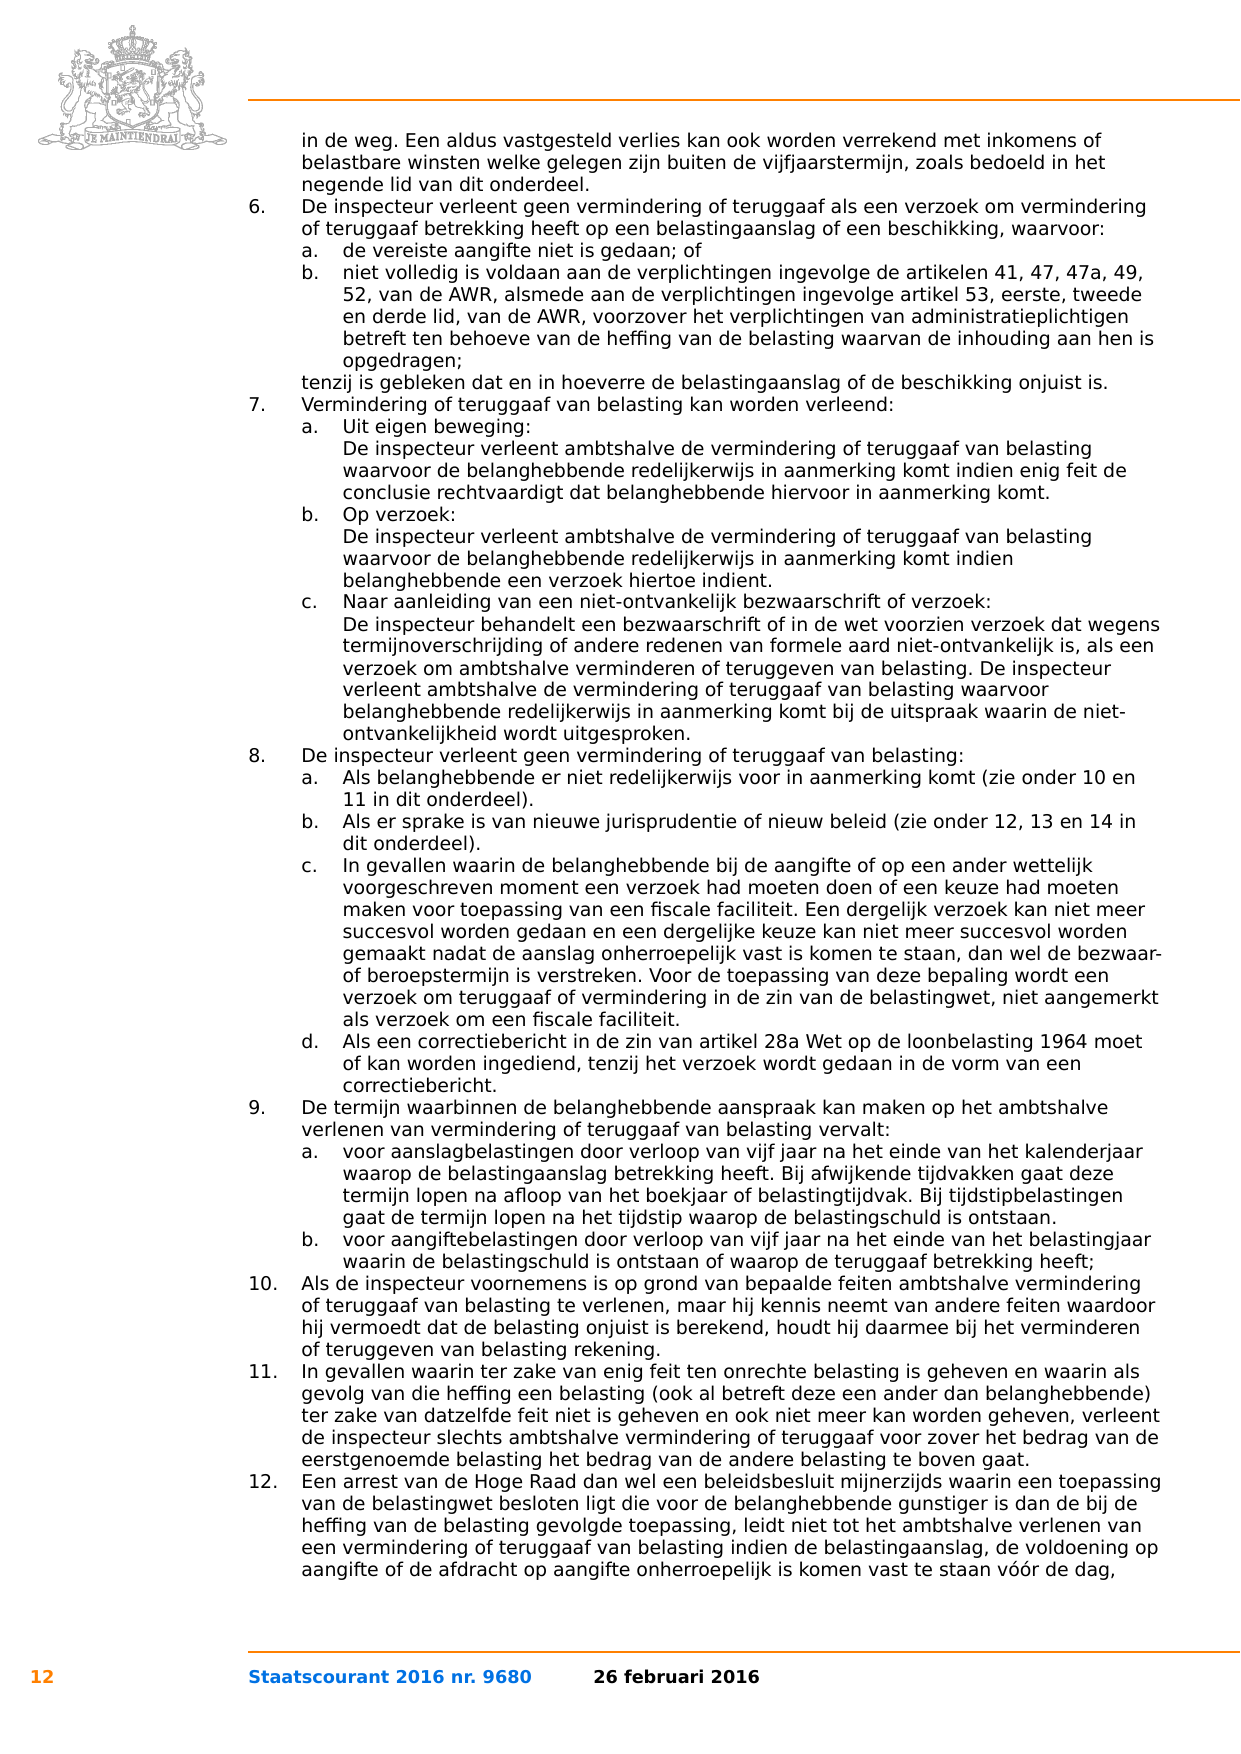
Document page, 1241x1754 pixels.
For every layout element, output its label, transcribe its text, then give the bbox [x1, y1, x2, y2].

text 7. Vermindering of teruggaaf van belasting kan worden verleend: [248, 394, 1163, 416]
text b. Op verzoek: [301, 503, 1163, 526]
text tenzij is gebleken dat en in hoeverre de belastingaanslag of de beschikking onjuist is. [301, 372, 1163, 394]
text 10. Als de inspecteur voornemens is op grond van bepaalde feiten ambtshalve vermindering of teruggaaf van belasting te verlenen, maar hij kennis neemt van andere feiten waardoor hij vermoedt dat de belasting onjuist is berekend, houdt hij daarmee bij het verminderen of teruggeven van belasting rekening. [248, 1273, 1163, 1361]
text a. Als belanghebbende er niet redelijkerwijs voor in aanmerking komt (zie onder 10 en 11 in dit onderdeel). [301, 767, 1163, 811]
text 8. De inspecteur verleent geen vermindering of teruggaaf van belasting: [248, 745, 1163, 767]
text b. niet volledig is voldaan aan de verplichtingen ingevolge de artikelen 41, 47, 47a, 49, 52, van de AWR, alsmede aan de verplichtingen ingevolge artikel 53, eerste, tweede en derde lid, van de AWR, voorzover het verplichtingen van administratieplichtigen betreft ten behoeve van de heffing van de belasting waarvan de inhouding aan hen is opgedragen; [301, 262, 1163, 372]
text 6. De inspecteur verleent geen vermindering of teruggaaf als een verzoek om vermindering of teruggaaf betrekking heeft op een belastingaanslag of een beschikking, waarvoor: [248, 196, 1163, 240]
text 11. In gevallen waarin ter zake van enig feit ten onrechte belasting is geheven en waarin als gevolg van die heffing een belasting (ook al betreft deze een ander dan belanghebbende) ter zake van datzelfde feit niet is geheven en ook niet meer kan worden geheven, verleent de inspecteur slechts ambtshalve vermindering of teruggaaf voor zover het bedrag van de eerstgenoemde belasting het bedrag van de andere belasting te boven gaat. [248, 1361, 1163, 1471]
text b. voor aangiftebelastingen door verloop van vijf jaar na het einde van het belastingjaar waarin de belastingschuld is ontstaan of waarop de teruggaaf betrekking heeft; [301, 1229, 1163, 1273]
text c. In gevallen waarin de belanghebbende bij de aangifte of op een ander wettelijk voorgeschreven moment een verzoek had moeten doen of een keuze had moeten maken voor toepassing van een fiscale faciliteit. Een dergelijk verzoek kan niet meer succesvol worden gedaan en een dergelijke keuze kan niet meer succesvol worden gemaakt nadat de aanslag onherroepelijk vast is komen te staan, dan wel de bezwaar- of beroepstermijn is verstreken. Voor de toepassing van deze bepaling wordt een verzoek om teruggaaf of vermindering in de zin van de belastingwet, niet aangemerkt als verzoek om een fiscale faciliteit. [301, 855, 1163, 1031]
text in de weg. Een aldus vastgesteld verlies kan ook worden verrekend met inkomens of belastbare winsten welke gelegen zijn buiten de vijfjaarstermijn, zoals bedoeld in het negende lid van dit onderdeel. [248, 130, 1163, 196]
text d. Als een correctiebericht in de zin van artikel 28a Wet op de loonbelasting 1964 moet of kan worden ingediend, tenzij het verzoek wordt gedaan in de vorm van een correctiebericht. [301, 1031, 1163, 1097]
text 12. Een arrest van de Hoge Raad dan wel een beleidsbesluit mijnerzijds waarin een toepassing van de belastingwet besloten ligt die voor de belanghebbende gunstiger is dan de bij de heffing van de belasting gevolgde toepassing, leidt niet tot het ambtshalve verlenen van een vermindering of teruggaaf van belasting indien de belastingaanslag, de voldoening op aangifte of de afdracht op aangifte onherroepelijk is komen vast te staan vóór de dag, [248, 1471, 1163, 1581]
text 9. De termijn waarbinnen de belanghebbende aanspraak kan maken op het ambtshalve verlenen van vermindering of teruggaaf van belasting vervalt: [248, 1097, 1163, 1141]
text b. Als er sprake is van nieuwe jurisprudentie of nieuw beleid (zie onder 12, 13 en 14 in dit onderdeel). [301, 811, 1163, 855]
text De inspecteur behandelt een bezwaarschrift of in de wet voorzien verzoek dat wegens termijnoverschrijding of andere redenen van formele aard niet-ontvankelijk is, als een verzoek om ambtshalve verminderen of teruggeven van belasting. De inspecteur verleent ambtshalve de vermindering of teruggaaf van belasting waarvoor belanghebbende redelijkerwijs in aanmerking komt bij de uitspraak waarin de niet-ontvankelijkheid wordt uitgesproken. [342, 613, 1163, 745]
text a. voor aanslagbelastingen door verloop van vijf jaar na het einde van het kalenderjaar waarop de belastingaanslag betrekking heeft. Bij afwijkende tijdvakken gaat deze termijn lopen na afloop van het boekjaar of belastingtijdvak. Bij tijdstipbelastingen gaat de termijn lopen na het tijdstip waarop de belastingschuld is ontstaan. [301, 1141, 1163, 1229]
text De inspecteur verleent ambtshalve de vermindering of teruggaaf van belasting waarvoor de belanghebbende redelijkerwijs in aanmerking komt indien belanghebbende een verzoek hiertoe indient. [342, 526, 1163, 591]
text a. Uit eigen beweging: [301, 416, 1163, 438]
picture [38, 25, 227, 150]
text De inspecteur verleent ambtshalve de vermindering of teruggaaf van belasting waarvoor de belanghebbende redelijkerwijs in aanmerking komt indien enig feit de conclusie rechtvaardigt dat belanghebbende hiervoor in aanmerking komt. [342, 438, 1163, 503]
text a. de vereiste aangifte niet is gedaan; of [301, 240, 1163, 262]
text c. Naar aanleiding van een niet-ontvankelijk bezwaarschrift of verzoek: [301, 591, 1163, 613]
